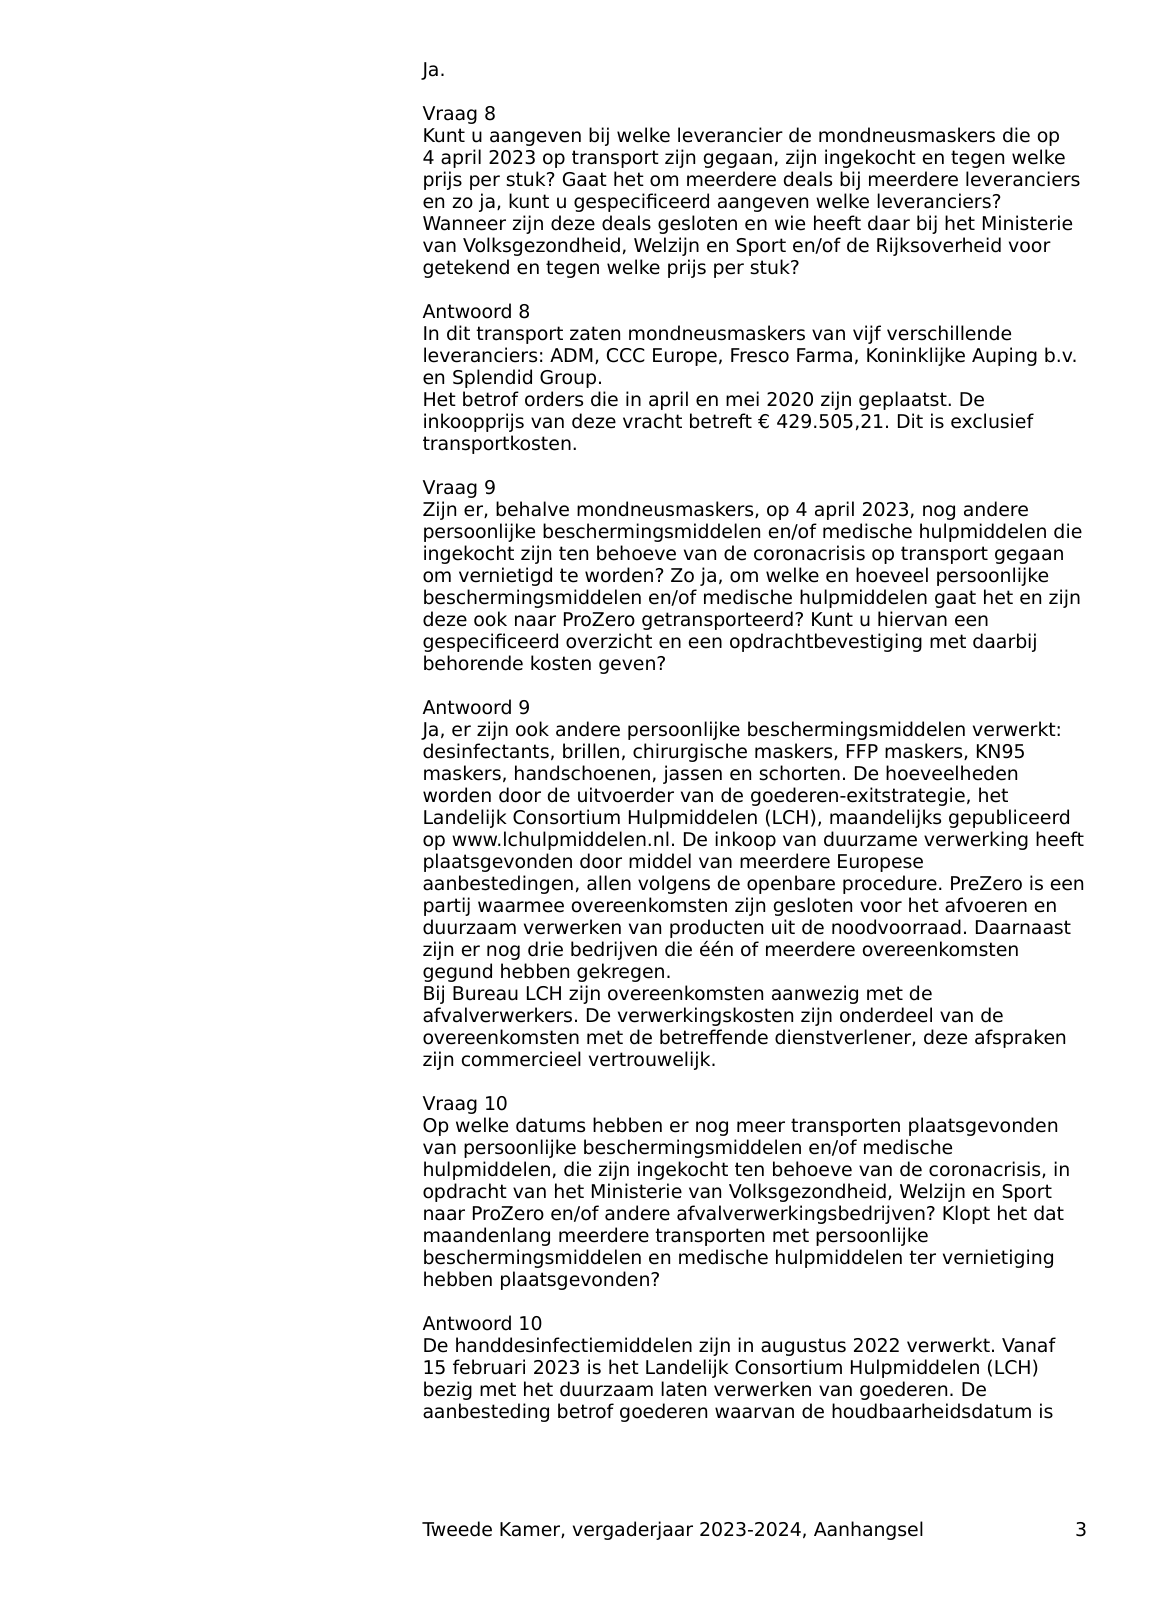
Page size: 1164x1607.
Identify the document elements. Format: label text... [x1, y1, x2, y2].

text De handdesinfectiemiddelen zijn in augustus 2022 verwerkt. Vanaf 15 februari 2023 is het Landelijk Consortium Hulpmiddelen (LCH) bezig met het duurzaam laten verwerken van goederen. De aanbesteding betrof goederen waarvan de houdbaarheidsdatum is [422, 1335, 1087, 1423]
text Vraag 8 [422, 103, 1087, 125]
text Het betrof orders die in april en mei 2020 zijn geplaatst. De inkoopprijs van deze vracht betreft € 429.505,21. Dit is exclusief transportkosten. [422, 389, 1087, 455]
text Antwoord 9 [422, 697, 1087, 719]
text Ja. [422, 59, 1087, 81]
text Ja, er zijn ook andere persoonlijke beschermingsmiddelen verwerkt: desinfectants, brillen, chirurgische maskers, FFP maskers, KN95 maskers, handschoenen, jassen en schorten. De hoeveelheden worden door de uitvoerder van de goederen-exitstrategie, het Landelijk Consortium Hulpmiddelen (LCH), maandelijks gepubliceerd op www.lchulpmiddelen.nl. De inkoop van duurzame verwerking heeft plaatsgevonden door middel van meerdere Europese aanbestedingen, allen volgens de openbare procedure. PreZero is een partij waarmee overeenkomsten zijn gesloten voor het afvoeren en duurzaam verwerken van producten uit de noodvoorraad. Daarnaast zijn er nog drie bedrijven die één of meerdere overeenkomsten gegund hebben gekregen. [422, 719, 1087, 983]
text In dit transport zaten mondneusmaskers van vijf verschillende leveranciers: ADM, CCC Europe, Fresco Farma, Koninklijke Auping b.v. en Splendid Group. [422, 323, 1087, 389]
text Antwoord 8 [422, 301, 1087, 323]
text Kunt u aangeven bij welke leverancier de mondneusmaskers die op 4 april 2023 op transport zijn gegaan, zijn ingekocht en tegen welke prijs per stuk? Gaat het om meerdere deals bij meerdere leveranciers en zo ja, kunt u gespecificeerd aangeven welke leveranciers? Wanneer zijn deze deals gesloten en wie heeft daar bij het Ministerie van Volksgezondheid, Welzijn en Sport en/of de Rijksoverheid voor getekend en tegen welke prijs per stuk? [422, 125, 1087, 279]
text Antwoord 10 [422, 1313, 1087, 1335]
text Zijn er, behalve mondneusmaskers, op 4 april 2023, nog andere persoonlijke beschermingsmiddelen en/of medische hulpmiddelen die ingekocht zijn ten behoeve van de coronacrisis op transport gegaan om vernietigd te worden? Zo ja, om welke en hoeveel persoonlijke beschermingsmiddelen en/of medische hulpmiddelen gaat het en zijn deze ook naar ProZero getransporteerd? Kunt u hiervan een gespecificeerd overzicht en een opdrachtbevestiging met daarbij behorende kosten geven? [422, 499, 1087, 675]
text Op welke datums hebben er nog meer transporten plaatsgevonden van persoonlijke beschermingsmiddelen en/of medische hulpmiddelen, die zijn ingekocht ten behoeve van de coronacrisis, in opdracht van het Ministerie van Volksgezondheid, Welzijn en Sport naar ProZero en/of andere afvalverwerkingsbedrijven? Klopt het dat maandenlang meerdere transporten met persoonlijke beschermingsmiddelen en medische hulpmiddelen ter vernietiging hebben plaatsgevonden? [422, 1115, 1087, 1291]
text Vraag 9 [422, 477, 1087, 499]
text Bij Bureau LCH zijn overeenkomsten aanwezig met de afvalverwerkers. De verwerkingskosten zijn onderdeel van de overeenkomsten met de betreffende dienstverlener, deze afspraken zijn commercieel vertrouwelijk. [422, 983, 1087, 1071]
text Vraag 10 [422, 1093, 1087, 1115]
